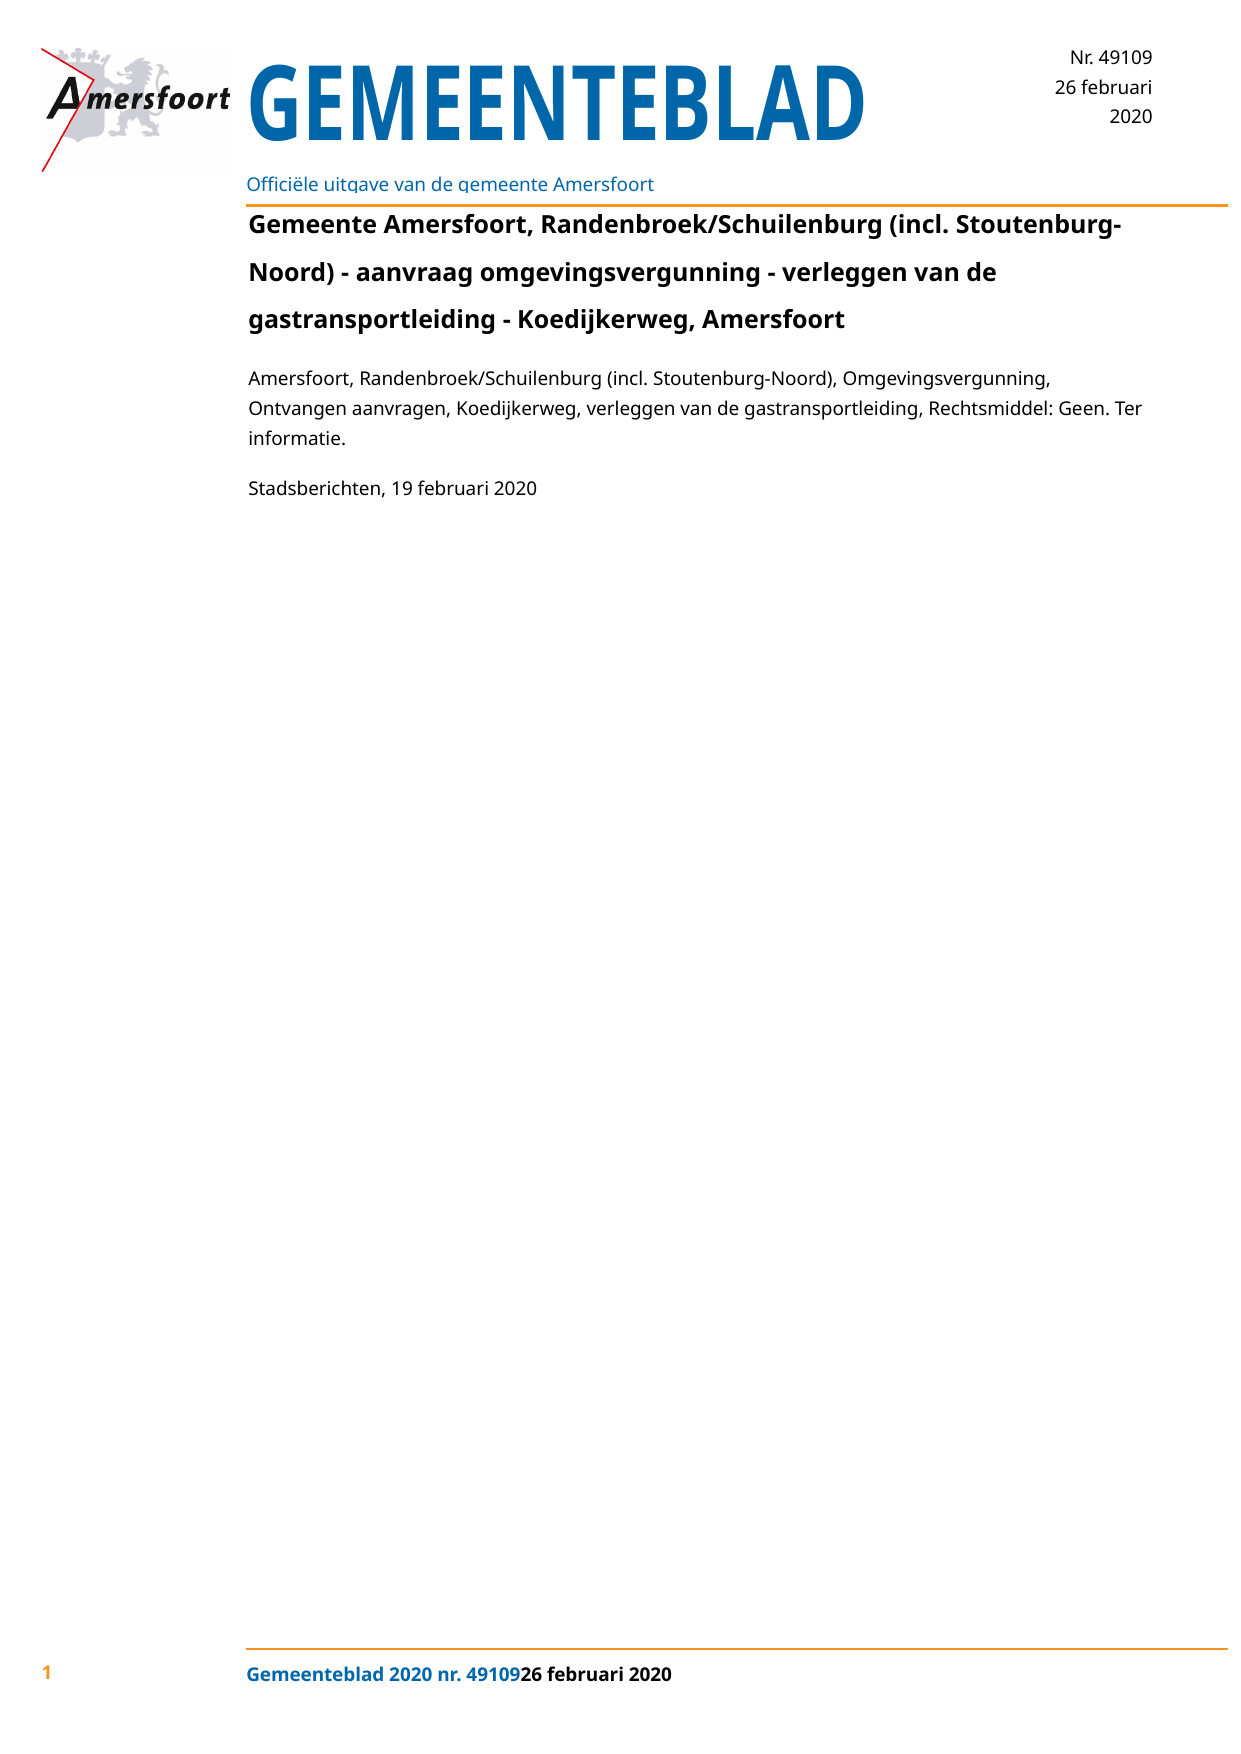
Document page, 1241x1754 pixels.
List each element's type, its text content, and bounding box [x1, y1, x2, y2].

text Amersfoort, Randenbroek/Schuilenburg (incl. Stoutenburg-Noord), Omgevingsvergunning, Ontvangen aanvragen, Koedijkerweg, verleggen van de gastransportleiding, Rechtsmiddel: Geen. Ter informatie. [248, 366, 1152, 450]
text Stadsberichten, 19 februari 2020 [248, 475, 1152, 501]
text Gemeente Amersfoort, Randenbroek/Schuilenburg (incl. Stoutenburg-Noord) - aanvraag omgevingsvergunning - verleggen van de gastransportleiding - Koedijkerweg, Amersfoort [248, 207, 1152, 336]
picture [41, 47, 231, 172]
